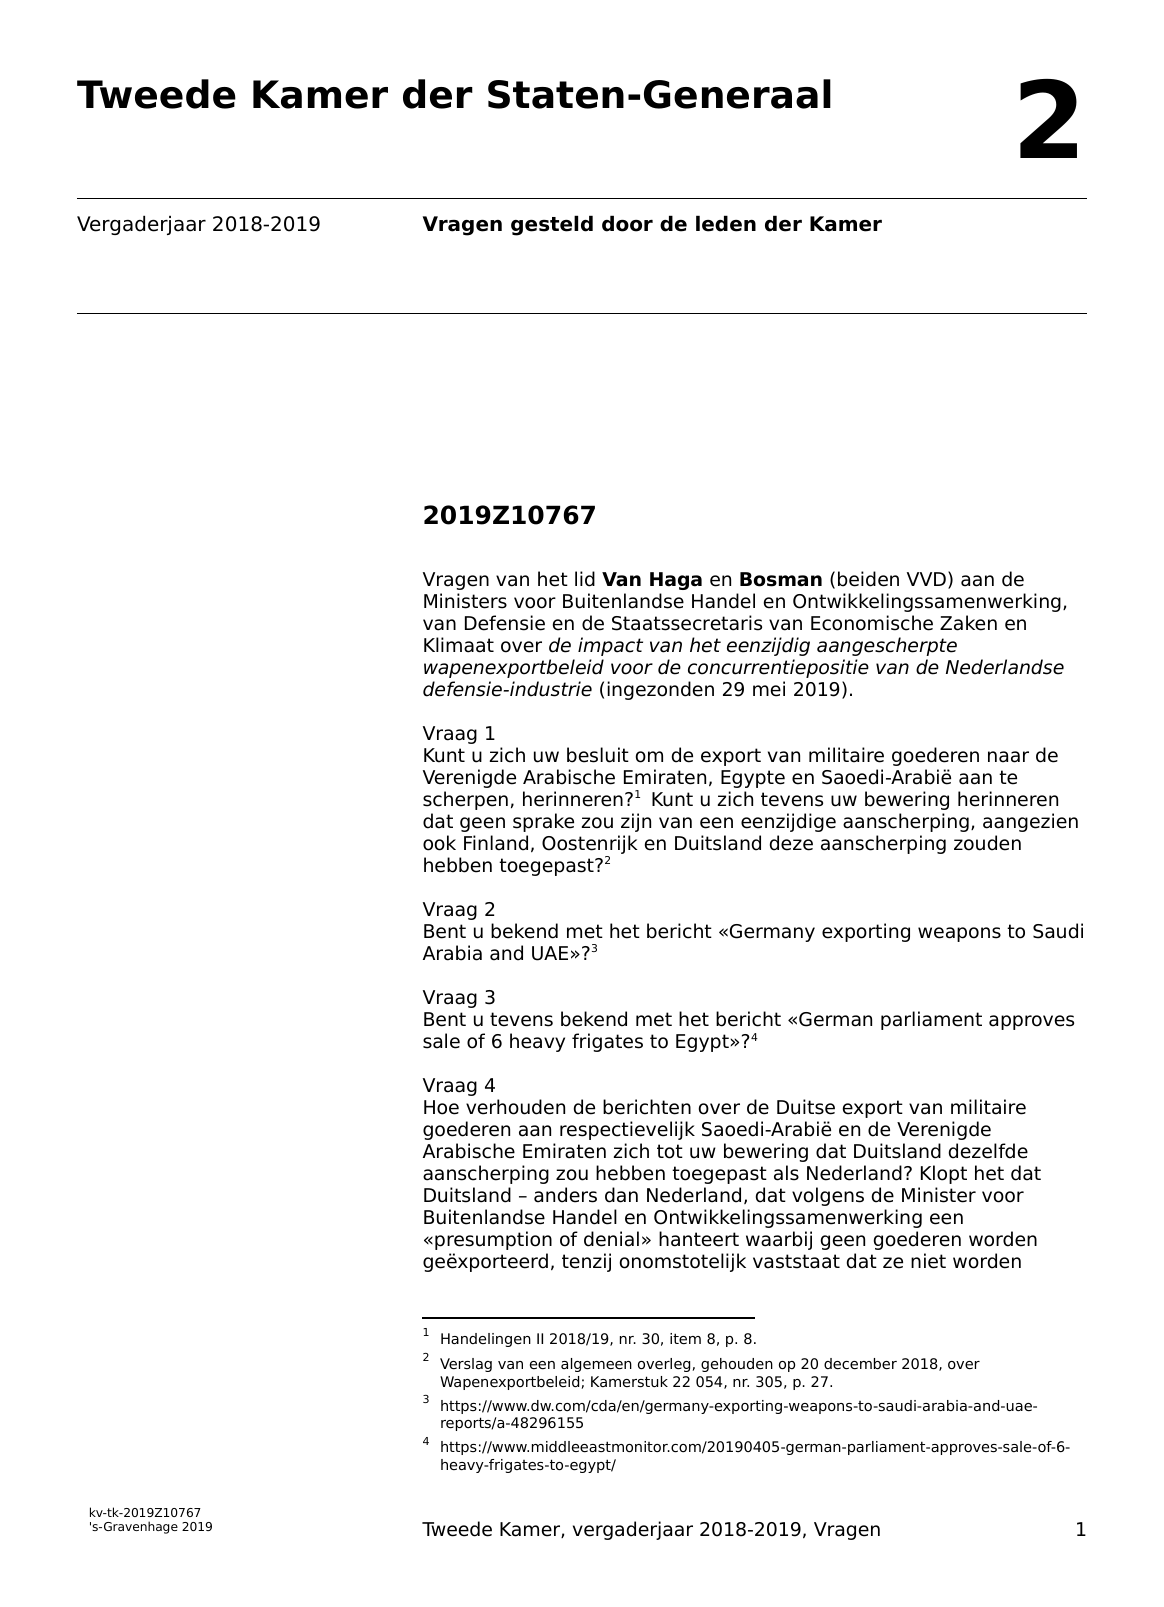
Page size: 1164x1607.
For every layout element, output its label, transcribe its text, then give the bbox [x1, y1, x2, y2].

table_cell Vergaderjaar 2018-2019 [77, 199, 422, 313]
text 's-Gravenhage 2019 [88, 1520, 323, 1534]
text Vragen van het lid Van Haga en Bosman (beiden VVD) aan de Ministers voor Buitenlandse Handel en Ontwikkelingssamenwerking, van Defensie en de Staatssecretaris van Economische Zaken en Klimaat over de impact van het eenzijdig aangescherpte wapenexportbeleid voor de concurrentiepositie van de Nederlandse defensie-industrie (ingezonden 29 mei 2019). [422, 569, 1087, 701]
text Bent u bekend met het bericht «Germany exporting weapons to Saudi Arabia and UAE»? [422, 921, 1087, 965]
text Vraag 4 [422, 1075, 1087, 1097]
text https://www.dw.com/cda/en/germany-exporting-weapons-to-saudi-arabia-and-uae-reports/a-48296155 [422, 1393, 1087, 1432]
text 2019Z10767 [422, 501, 1087, 531]
text kv-tk-2019Z10767 [88, 1506, 323, 1520]
table_header 2 [886, 59, 1087, 198]
text Bent u tevens bekend met het bericht «German parliament approves sale of 6 heavy frigates to Egypt»? [422, 1009, 1087, 1053]
text Vraag 2 [422, 899, 1087, 921]
text Hoe verhouden de berichten over de Duitse export van militaire goederen aan respectievelijk Saoedi-Arabië en de Verenigde Arabische Emiraten zich tot uw bewering dat Duitsland dezelfde aanscherping zou hebben toegepast als Nederland? Klopt het dat Duitsland – anders dan Nederland, dat volgens de Minister voor Buitenlandse Handel en Ontwikkelingssamenwerking een «presumption of denial» hanteert waarbij geen goederen worden geëxporteerd, tenzij onomstotelijk vaststaat dat ze niet worden [422, 1097, 1087, 1273]
text https://www.middleeastmonitor.com/20190405-german-parliament-approves-sale-of-6-heavy-frigates-to-egypt/ [422, 1435, 1087, 1474]
text Kunt u zich uw besluit om de export van militaire goederen naar de Verenigde Arabische Emiraten, Egypte en Saoedi-Arabië aan te scherpen, herinneren? Kunt u zich tevens uw bewering herinneren dat geen sprake zou zijn van een eenzijdige aanscherping, aangezien ook Finland, Oostenrijk en Duitsland deze aanscherping zouden hebben toegepast? [422, 745, 1087, 877]
text Handelingen II 2018/19, nr. 30, item 8, p. 8. [422, 1327, 1087, 1349]
table_cell Vragen gesteld door de leden der Kamer [422, 199, 1087, 313]
text Vraag 3 [422, 987, 1087, 1009]
table_header Tweede Kamer der Staten-Generaal [77, 59, 886, 198]
text Verslag van een algemeen overleg, gehouden op 20 december 2018, over Wapenexportbeleid; Kamerstuk 22 054, nr. 305, p. 27. [422, 1352, 1087, 1391]
text Vraag 1 [422, 723, 1087, 745]
